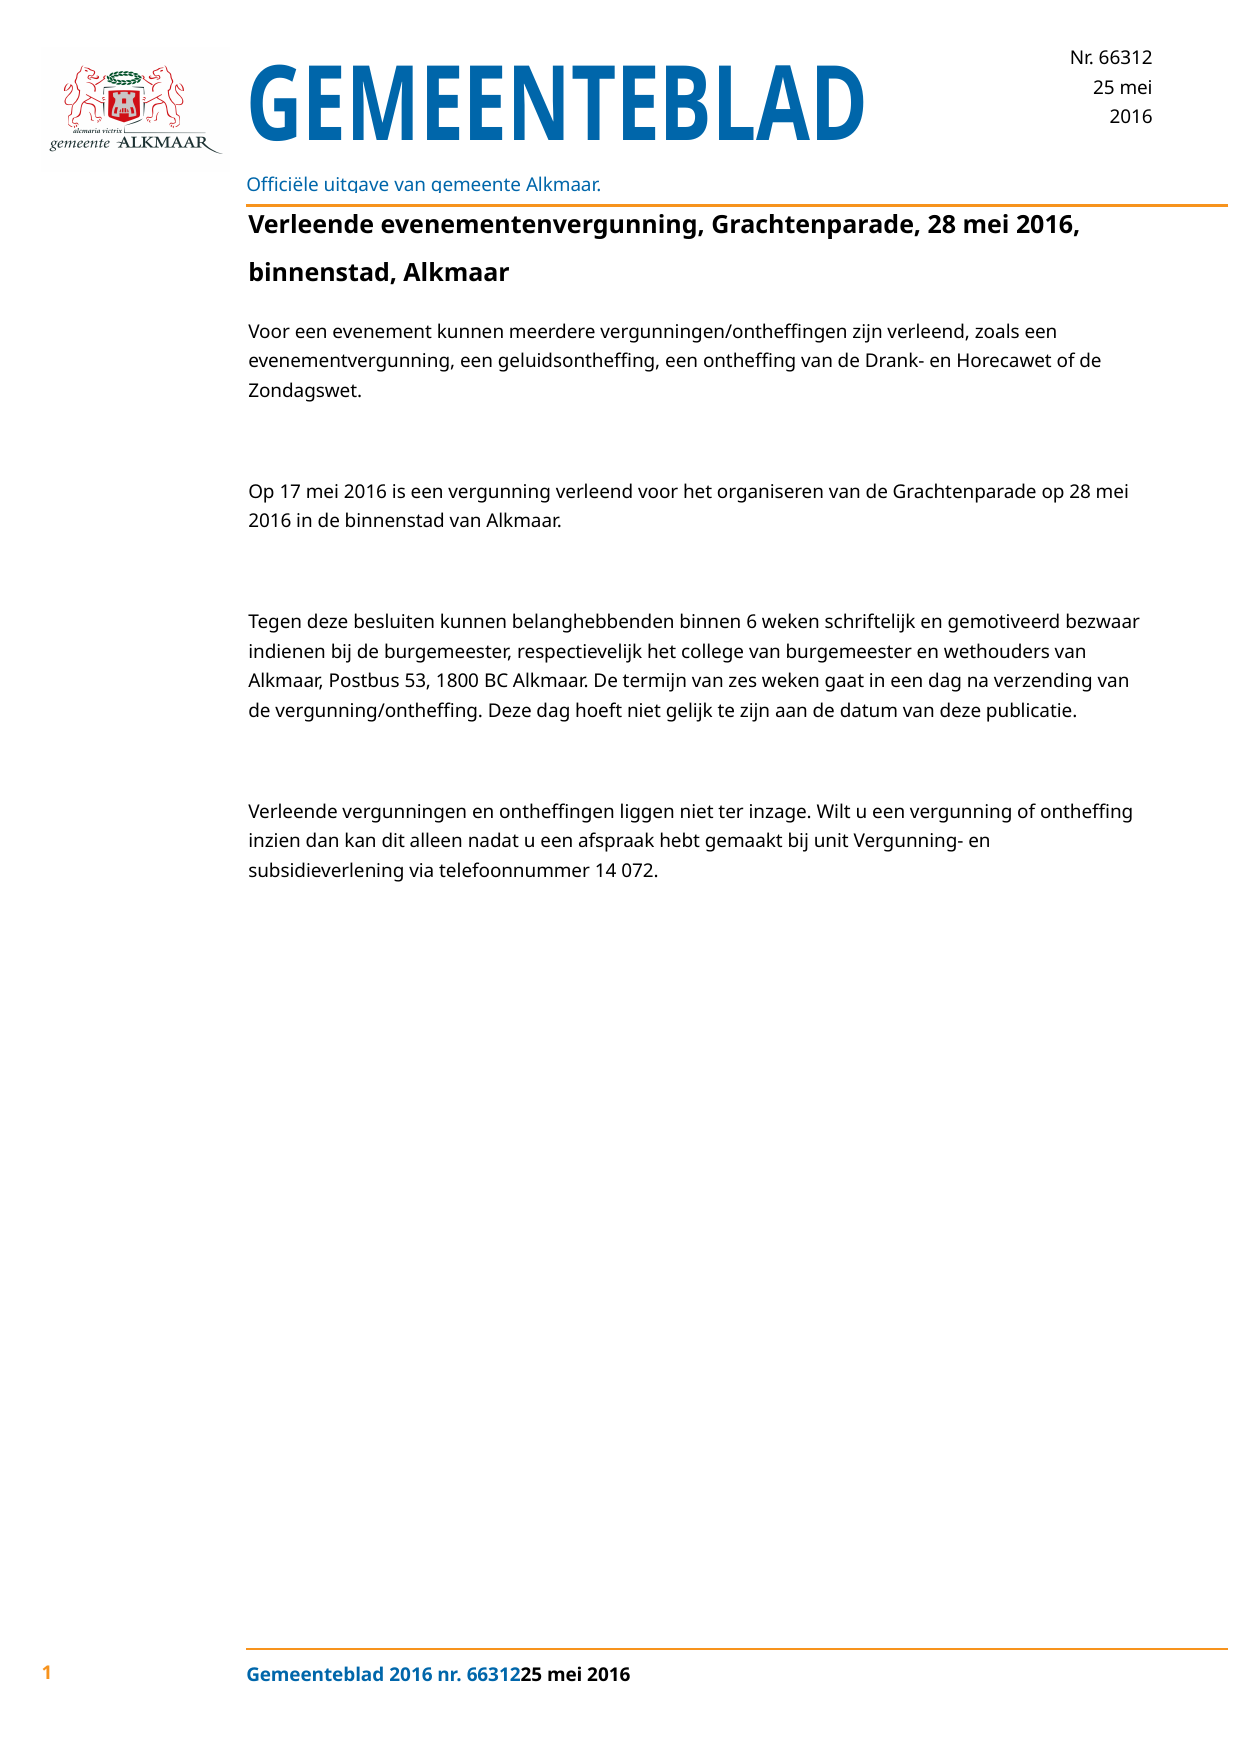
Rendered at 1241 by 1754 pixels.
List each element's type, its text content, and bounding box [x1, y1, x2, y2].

text Verleende evenementenvergunning, Grachtenparade, 28 mei 2016, binnenstad, Alkmaar [248, 207, 1152, 288]
text Tegen deze besluiten kunnen belanghebbenden binnen 6 weken schriftelijk en gemotiveerd bezwaar indienen bij de burgemeester, respectievelijk het college van burgemeester en wethouders van Alkmaar, Postbus 53, 1800 BC Alkmaar. De termijn van zes weken gaat in een dag na verzending van de vergunning/ontheffing. Deze dag hoeft niet gelijk te zijn aan de datum van deze publicatie. [248, 608, 1152, 723]
text Voor een evenement kunnen meerdere vergunningen/ontheffingen zijn verleend, zoals een evenementvergunning, een geluidsontheffing, een ontheffing van de Drank- en Horecawet of de Zondagswet. [248, 318, 1152, 403]
picture [41, 47, 231, 172]
text Op 17 mei 2016 is een vergunning verleend voor het organiseren van de Grachtenparade op 28 mei 2016 in de binnenstad van Alkmaar. [248, 478, 1152, 533]
text Verleende vergunningen en ontheffingen liggen niet ter inzage. Wilt u een vergunning of ontheffing inzien dan kan dit alleen nadat u een afspraak hebt gemaakt bij unit Vergunning- en subsidieverlening via telefoonnummer 14 072. [248, 798, 1152, 883]
